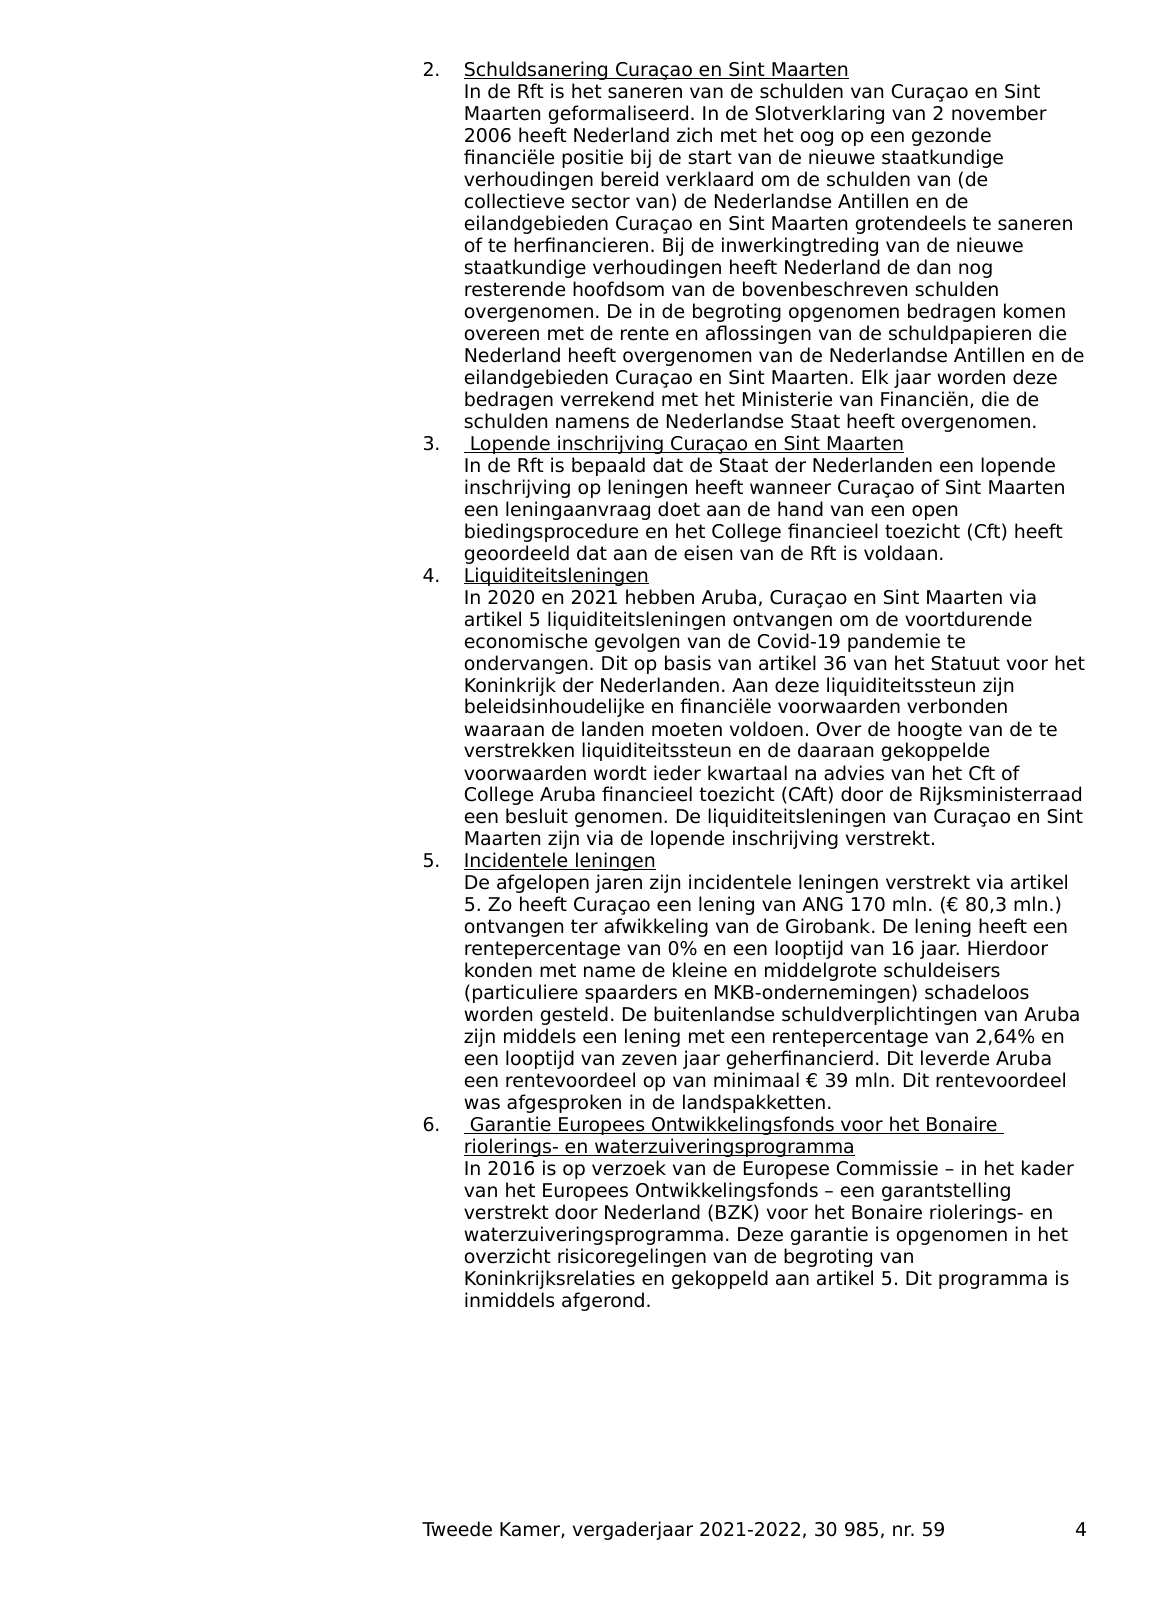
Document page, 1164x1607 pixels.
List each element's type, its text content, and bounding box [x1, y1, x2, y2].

text 6. Garantie Europees Ontwikkelingsfonds voor het Bonaire riolerings- en waterzuiveringsprogramma [422, 1114, 1087, 1158]
text In de Rft is het saneren van de schulden van Curaçao en Sint Maarten geformaliseerd. In de Slotverklaring van 2 november 2006 heeft Nederland zich met het oog op een gezonde financiële positie bij de start van de nieuwe staatkundige verhoudingen bereid verklaard om de schulden van (de collectieve sector van) de Nederlandse Antillen en de eilandgebieden Curaçao en Sint Maarten grotendeels te saneren of te herfinancieren. Bij de inwerkingtreding van de nieuwe staatkundige verhoudingen heeft Nederland de dan nog resterende hoofdsom van de bovenbeschreven schulden overgenomen. De in de begroting opgenomen bedragen komen overeen met de rente en aflossingen van de schuldpapieren die Nederland heeft overgenomen van de Nederlandse Antillen en de eilandgebieden Curaçao en Sint Maarten. Elk jaar worden deze bedragen verrekend met het Ministerie van Financiën, die de schulden namens de Nederlandse Staat heeft overgenomen. [464, 81, 1087, 433]
text 5. Incidentele leningen [422, 850, 1087, 872]
text In de Rft is bepaald dat de Staat der Nederlanden een lopende inschrijving op leningen heeft wanneer Curaçao of Sint Maarten een leningaanvraag doet aan de hand van een open biedingsprocedure en het College financieel toezicht (Cft) heeft geoordeeld dat aan de eisen van de Rft is voldaan. [464, 455, 1087, 564]
text In 2016 is op verzoek van de Europese Commissie – in het kader van het Europees Ontwikkelingsfonds – een garantstelling verstrekt door Nederland (BZK) voor het Bonaire riolerings- en waterzuiveringsprogramma. Deze garantie is opgenomen in het overzicht risicoregelingen van de begroting van Koninkrijksrelaties en gekoppeld aan artikel 5. Dit programma is inmiddels afgerond. [464, 1158, 1087, 1312]
text In 2020 en 2021 hebben Aruba, Curaçao en Sint Maarten via artikel 5 liquiditeitsleningen ontvangen om de voortdurende economische gevolgen van de Covid-19 pandemie te ondervangen. Dit op basis van artikel 36 van het Statuut voor het Koninkrijk der Nederlanden. Aan deze liquiditeitssteun zijn beleidsinhoudelijke en financiële voorwaarden verbonden waaraan de landen moeten voldoen. Over de hoogte van de te verstrekken liquiditeitssteun en de daaraan gekoppelde voorwaarden wordt ieder kwartaal na advies van het Cft of College Aruba financieel toezicht (CAft) door de Rijksministerraad een besluit genomen. De liquiditeitsleningen van Curaçao en Sint Maarten zijn via de lopende inschrijving verstrekt. [464, 587, 1087, 850]
text 3. Lopende inschrijving Curaçao en Sint Maarten [422, 433, 1087, 455]
text De afgelopen jaren zijn incidentele leningen verstrekt via artikel 5. Zo heeft Curaçao een lening van ANG 170 mln. (€ 80,3 mln.) ontvangen ter afwikkeling van de Girobank. De lening heeft een rentepercentage van 0% en een looptijd van 16 jaar. Hierdoor konden met name de kleine en middelgrote schuldeisers (particuliere spaarders en MKB-ondernemingen) schadeloos worden gesteld. De buitenlandse schuldverplichtingen van Aruba zijn middels een lening met een rentepercentage van 2,64% en een looptijd van zeven jaar geherfinancierd. Dit leverde Aruba een rentevoordeel op van minimaal € 39 mln. Dit rentevoordeel was afgesproken in de landspakketten. [464, 872, 1087, 1114]
text 4. Liquiditeitsleningen [422, 564, 1087, 587]
text 2. Schuldsanering Curaçao en Sint Maarten [422, 59, 1087, 81]
